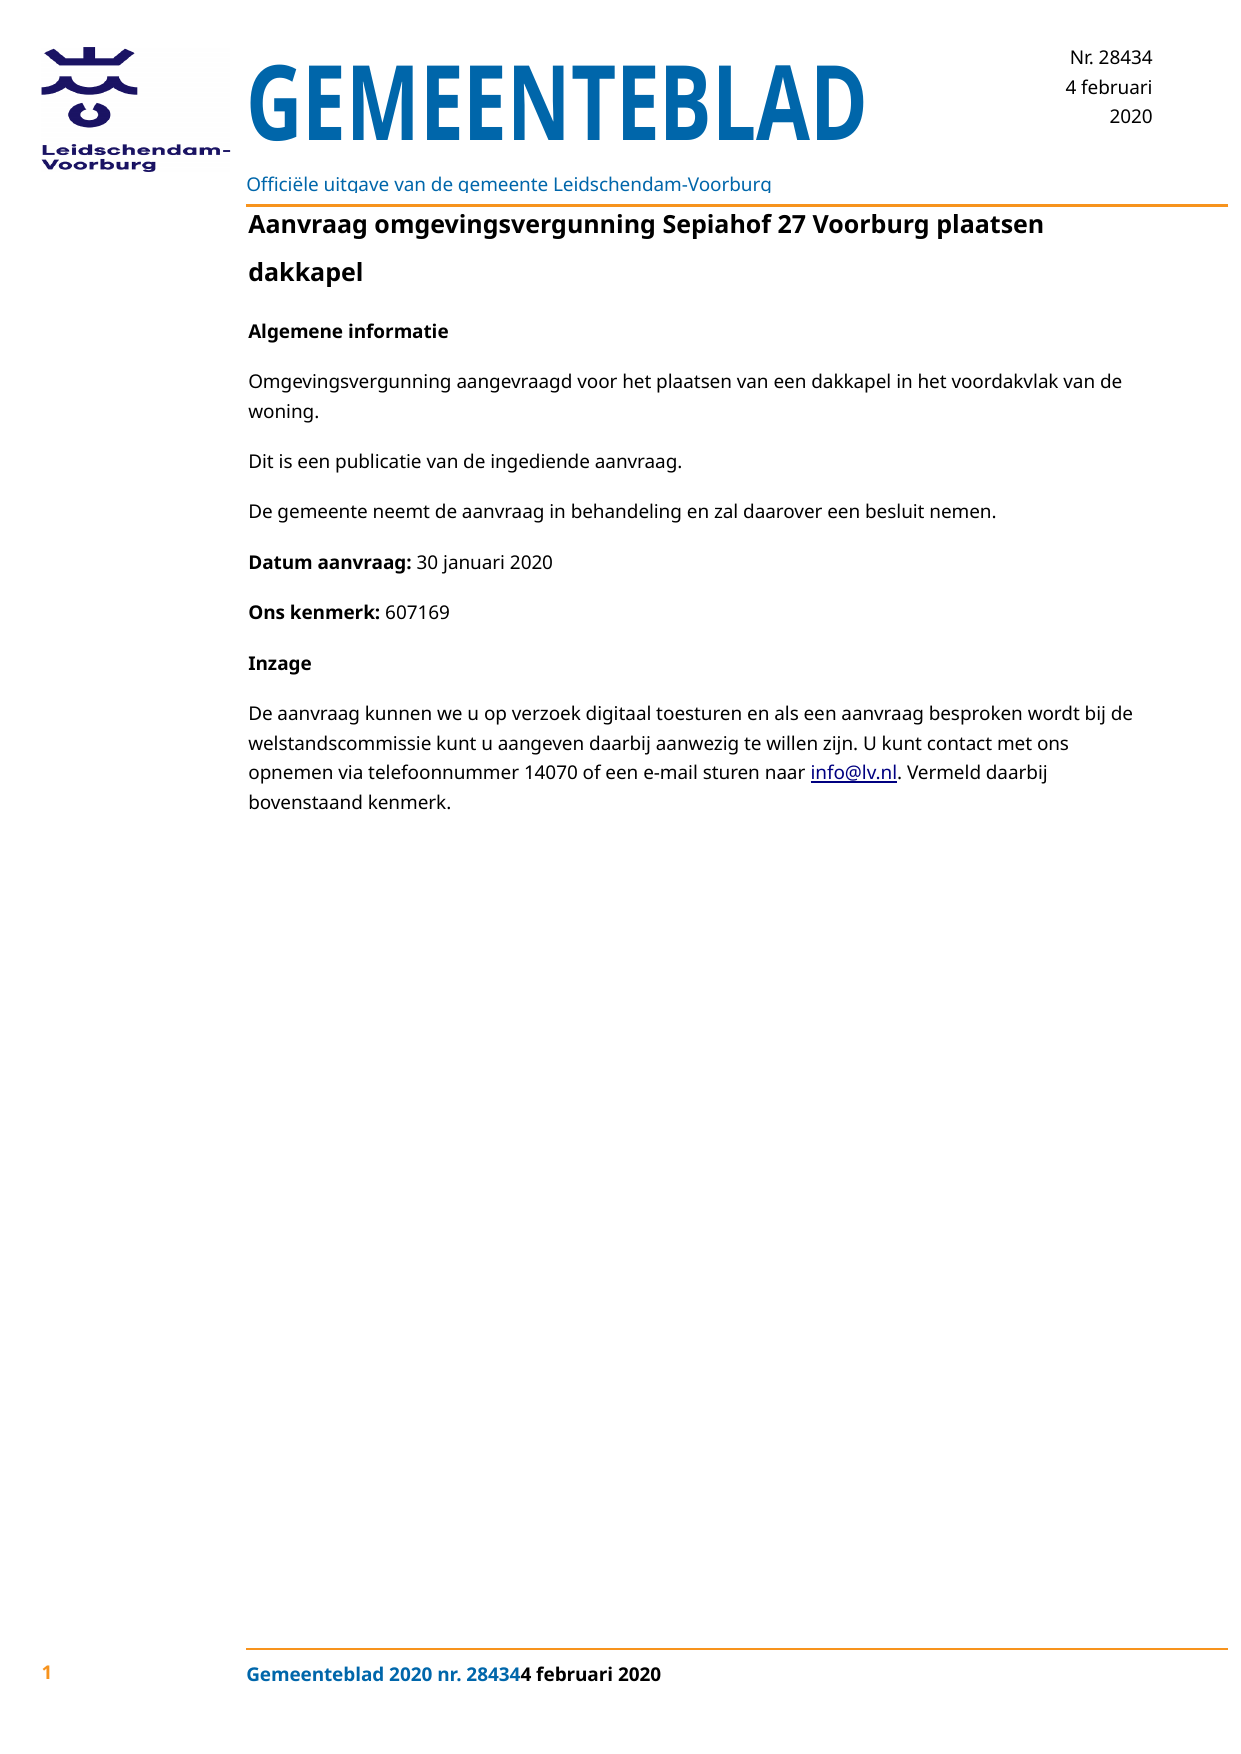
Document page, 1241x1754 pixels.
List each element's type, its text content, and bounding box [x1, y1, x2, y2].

picture [41, 47, 231, 172]
text Dit is een publicatie van de ingediende aanvraag. [248, 448, 1152, 474]
text De aanvraag kunnen we u op verzoek digitaal toesturen en als een aanvraag besproken wordt bij de welstandscommissie kunt u aangeven daarbij aanwezig te willen zijn. U kunt contact met ons opnemen via telefoonnummer 14070 of een e-mail sturen naar info@lv.nl. Vermeld daarbij bovenstaand kenmerk. [248, 700, 1152, 815]
text De gemeente neemt de aanvraag in behandeling en zal daarover een besluit nemen. [248, 499, 1152, 524]
text Inzage [248, 650, 1152, 676]
text Datum aanvraag: 30 januari 2020 [248, 549, 1152, 575]
text Aanvraag omgevingsvergunning Sepiahof 27 Voorburg plaatsen dakkapel [248, 207, 1152, 288]
text Omgevingsvergunning aangevraagd voor het plaatsen van een dakkapel in het voordakvlak van de woning. [248, 368, 1152, 424]
text Ons kenmerk: 607169 [248, 599, 1152, 625]
text Algemene informatie [248, 318, 1152, 344]
